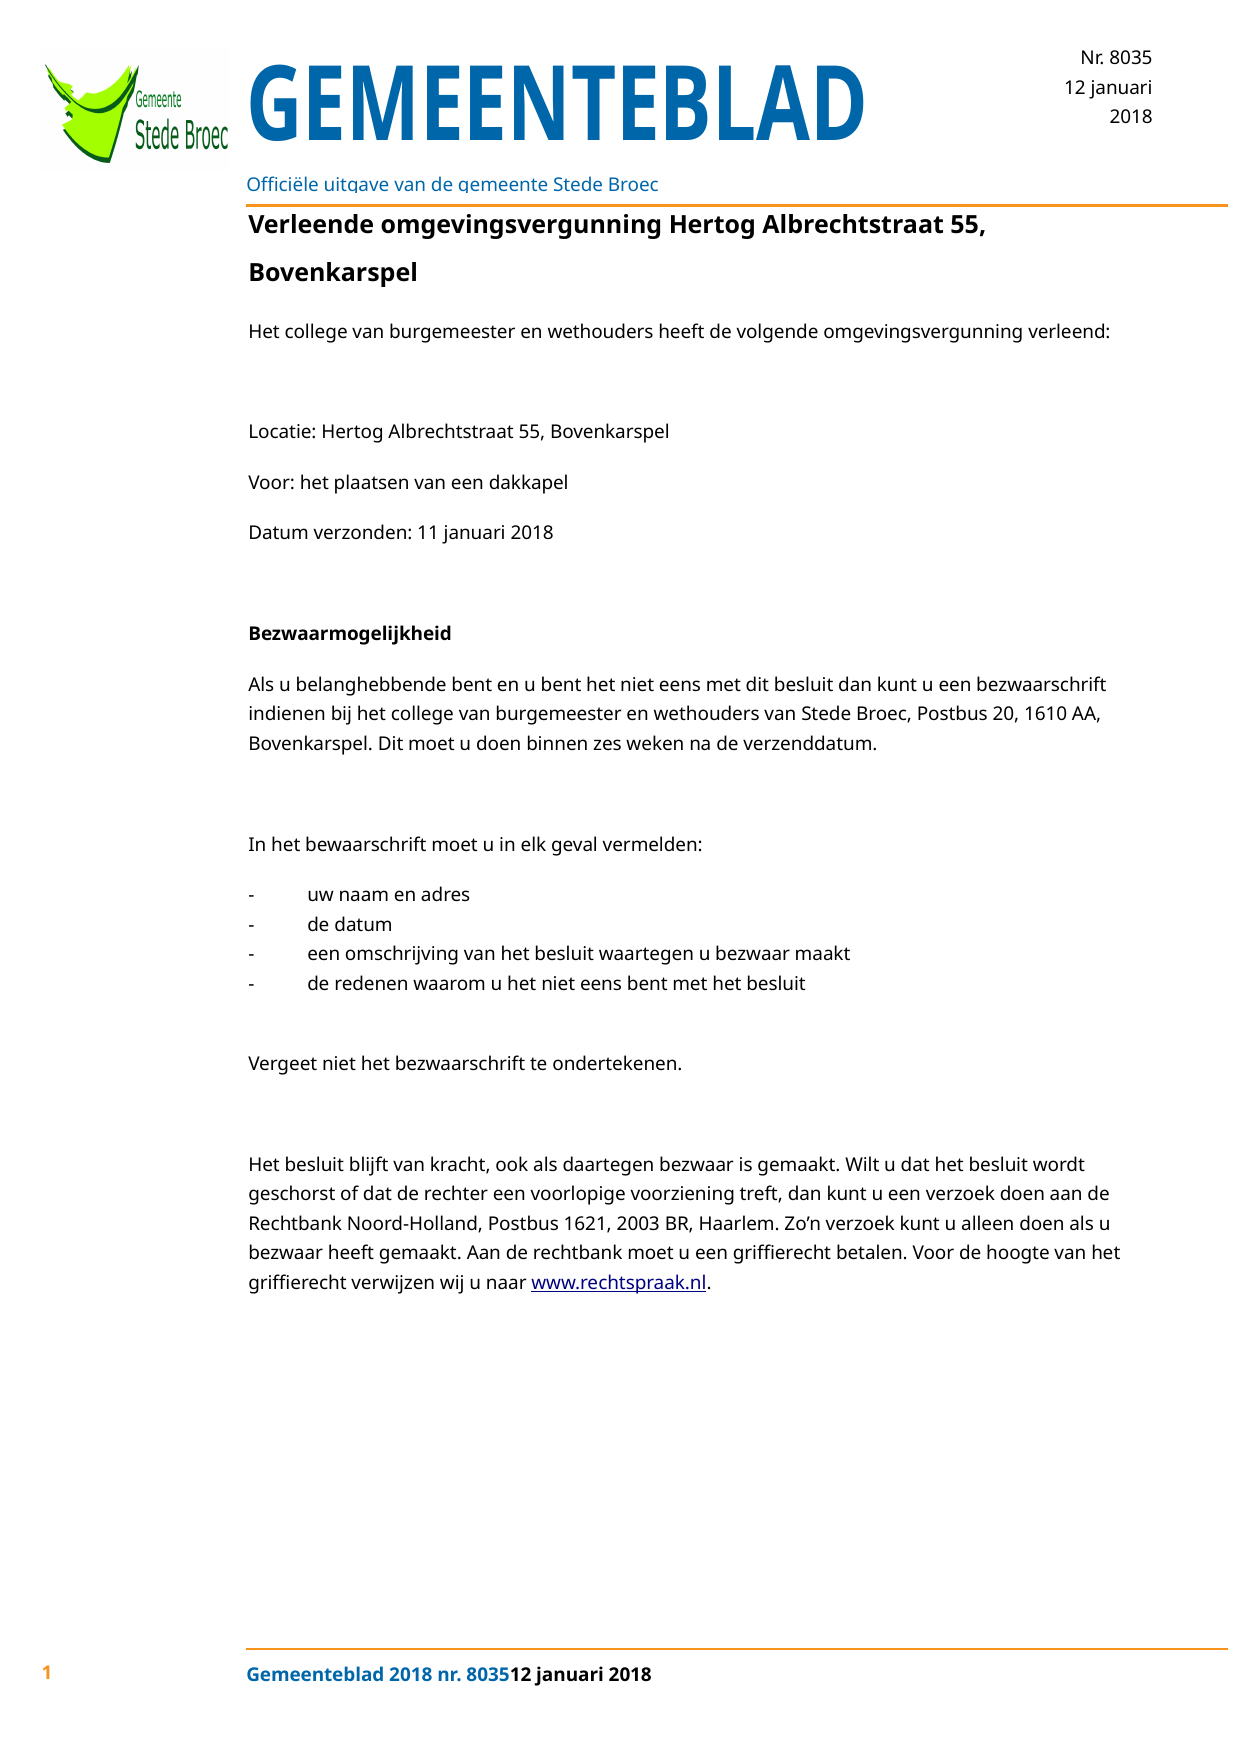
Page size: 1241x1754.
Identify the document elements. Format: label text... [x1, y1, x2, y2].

text Bezwaarmogelijkheid [248, 620, 1152, 646]
list uw naam en adres [248, 881, 1152, 907]
list een omschrijving van het besluit waartegen u bezwaar maakt [248, 940, 1152, 966]
text Het college van burgemeester en wethouders heeft de volgende omgevingsvergunning verleend: [248, 318, 1152, 344]
text Het besluit blijft van kracht, ook als daartegen bezwaar is gemaakt. Wilt u dat het besluit wordt geschorst of dat de rechter een voorlopige voorziening treft, dan kunt u een verzoek doen aan de Rechtbank Noord-Holland, Postbus 1621, 2003 BR, Haarlem. Zo’n verzoek kunt u alleen doen als u bezwaar heeft gemaakt. Aan de rechtbank moet u een griffierecht betalen. Voor de hoogte van het griffierecht verwijzen wij u naar www.rechtspraak.nl. [248, 1151, 1152, 1295]
text Vergeet niet het bezwaarschrift te ondertekenen. [248, 1050, 1152, 1076]
text In het bewaarschrift moet u in elk geval vermelden: [248, 831, 1152, 857]
list de redenen waarom u het niet eens bent met het besluit [248, 970, 1152, 996]
text Datum verzonden: 11 januari 2018 [248, 519, 1152, 545]
text Locatie: Hertog Albrechtstraat 55, Bovenkarspel [248, 419, 1152, 444]
text Verleende omgevingsvergunning Hertog Albrechtstraat 55, Bovenkarspel [248, 207, 1152, 288]
text Als u belanghebbende bent en u bent het niet eens met dit besluit dan kunt u een bezwaarschrift indienen bij het college van burgemeester en wethouders van Stede Broec, Postbus 20, 1610 AA, Bovenkarspel. Dit moet u doen binnen zes weken na de verzenddatum. [248, 671, 1152, 756]
picture [41, 47, 231, 172]
list de datum [248, 911, 1152, 937]
text Voor: het plaatsen van een dakkapel [248, 469, 1152, 495]
